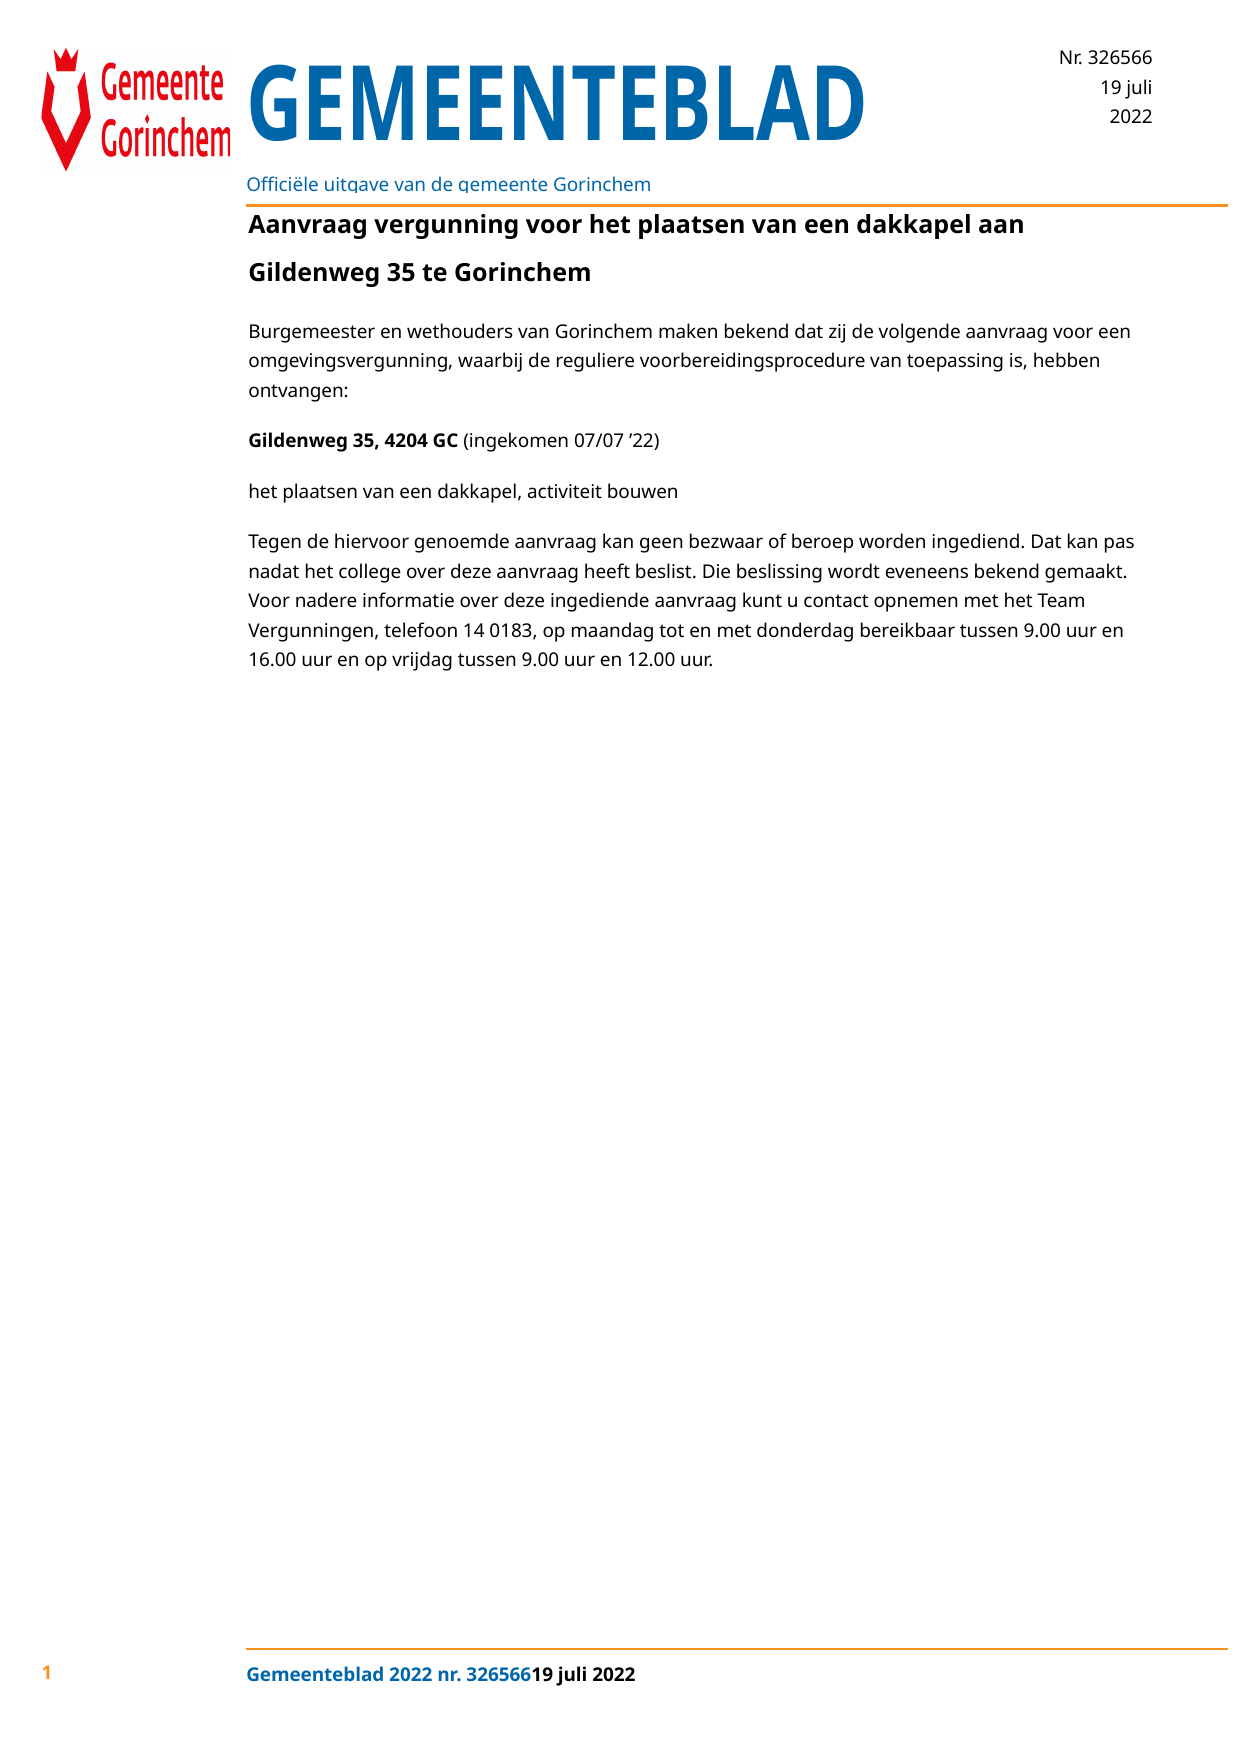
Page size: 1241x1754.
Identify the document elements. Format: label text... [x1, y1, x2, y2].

text Burgemeester en wethouders van Gorinchem maken bekend dat zij de volgende aanvraag voor een omgevingsvergunning, waarbij de reguliere voorbereidingsprocedure van toepassing is, hebben ontvangen: [248, 318, 1152, 403]
text Gildenweg 35, 4204 GC (ingekomen 07/07 ’22) [248, 427, 1152, 453]
text Aanvraag vergunning voor het plaatsen van een dakkapel aan Gildenweg 35 te Gorinchem [248, 207, 1152, 288]
picture [41, 47, 231, 172]
text het plaatsen van een dakkapel, activiteit bouwen [248, 478, 1152, 504]
text Tegen de hiervoor genoemde aanvraag kan geen bezwaar of beroep worden ingediend. Dat kan pas nadat het college over deze aanvraag heeft beslist. Die beslissing wordt eveneens bekend gemaakt. Voor nadere informatie over deze ingediende aanvraag kunt u contact opnemen met het Team Vergunningen, telefoon 14 0183, op maandag tot en met donderdag bereikbaar tussen 9.00 uur en 16.00 uur en op vrijdag tussen 9.00 uur en 12.00 uur. [248, 528, 1152, 672]
